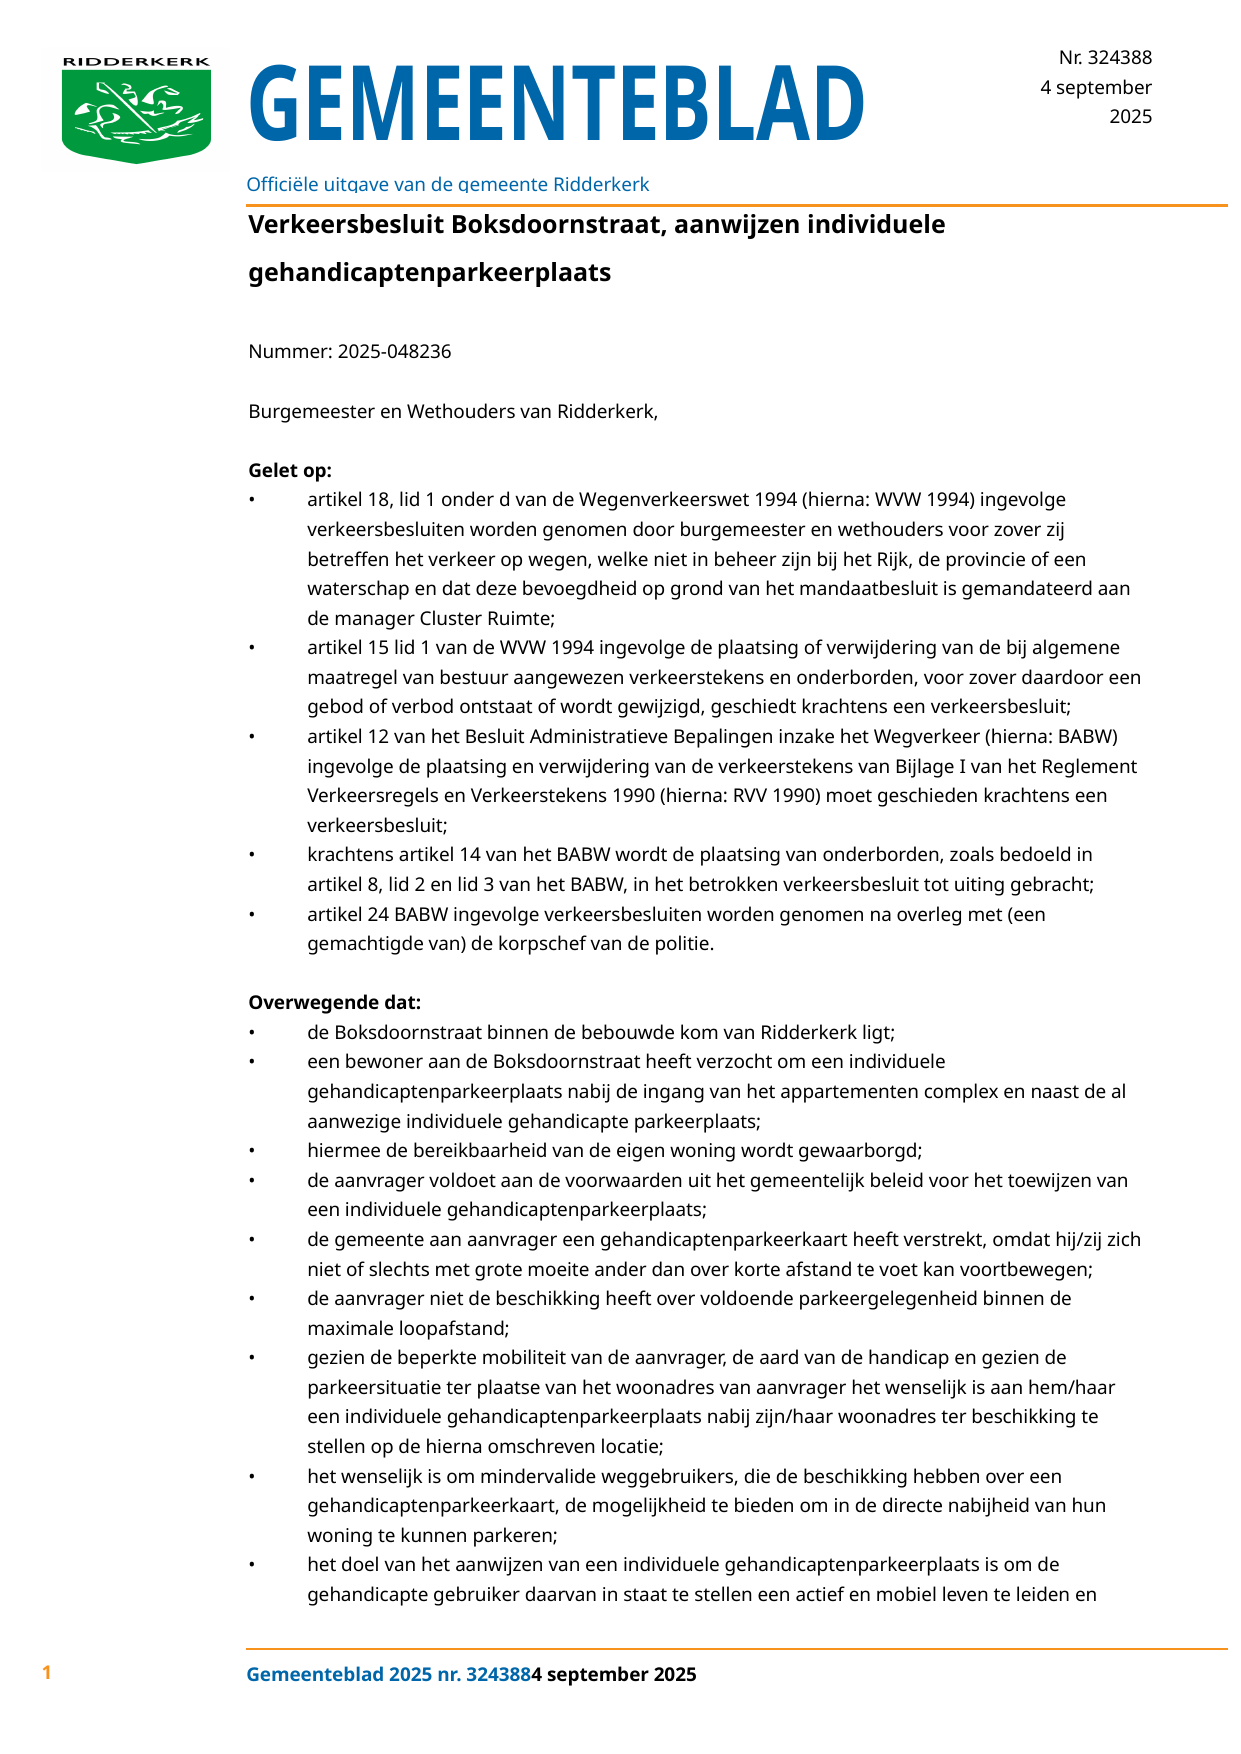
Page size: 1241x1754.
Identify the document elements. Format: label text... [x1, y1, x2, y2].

list artikel 24 BABW ingevolge verkeersbesluiten worden genomen na overleg met (een gemachtigde van) de korpschef van de politie. [248, 901, 1152, 956]
list krachtens artikel 14 van het BABW wordt de plaatsing van onderborden, zoals bedoeld in artikel 8, lid 2 en lid 3 van het BABW, in het betrokken verkeersbesluit tot uiting gebracht; [248, 842, 1152, 897]
list de Boksdoornstraat binnen de bebouwde kom van Ridderkerk ligt; [248, 1019, 1152, 1045]
text Verkeersbesluit Boksdoornstraat, aanwijzen individuele gehandicaptenparkeerplaats [248, 207, 1152, 288]
text Burgemeester en Wethouders van Ridderkerk, [248, 398, 1152, 423]
list het doel van het aanwijzen van een individuele gehandicaptenparkeerplaats is om de gehandicapte gebruiker daarvan in staat te stellen een actief en mobiel leven te leiden en [248, 1552, 1152, 1607]
list de gemeente aan aanvrager een gehandicaptenparkeerkaart heeft verstrekt, omdat hij/zij zich niet of slechts met grote moeite ander dan over korte afstand te voet kan voortbewegen; [248, 1226, 1152, 1281]
list hiermee de bereikbaarheid van de eigen woning wordt gewaarborgd; [248, 1137, 1152, 1163]
text Gelet op: [248, 457, 1152, 483]
picture [41, 47, 231, 172]
text Overwegende dat: [248, 989, 1152, 1015]
list de aanvrager niet de beschikking heeft over voldoende parkeergelegenheid binnen de maximale loopafstand; [248, 1285, 1152, 1341]
list een bewoner aan de Boksdoornstraat heeft verzocht om een individuele gehandicaptenparkeerplaats nabij de ingang van het appartementen complex en naast de al aanwezige individuele gehandicapte parkeerplaats; [248, 1049, 1152, 1133]
list gezien de beperkte mobiliteit van de aanvrager, de aard van de handicap en gezien de parkeersituatie ter plaatse van het woonadres van aanvrager het wenselijk is aan hem/haar een individuele gehandicaptenparkeerplaats nabij zijn/haar woonadres ter beschikking te stellen op de hierna omschreven locatie; [248, 1344, 1152, 1459]
list de aanvrager voldoet aan de voorwaarden uit het gemeentelijk beleid voor het toewijzen van een individuele gehandicaptenparkeerplaats; [248, 1167, 1152, 1222]
text Nummer: 2025-048236 [248, 339, 1152, 364]
list het wenselijk is om mindervalide weggebruikers, die de beschikking hebben over een gehandicaptenparkeerkaart, de mogelijkheid te bieden om in de directe nabijheid van hun woning te kunnen parkeren; [248, 1463, 1152, 1548]
list artikel 15 lid 1 van de WVW 1994 ingevolge de plaatsing of verwijdering van de bij algemene maatregel van bestuur aangewezen verkeerstekens en onderborden, voor zover daardoor een gebod of verbod ontstaat of wordt gewijzigd, geschiedt krachtens een verkeersbesluit; [248, 634, 1152, 719]
list artikel 18, lid 1 onder d van de Wegenverkeerswet 1994 (hierna: WVW 1994) ingevolge verkeersbesluiten worden genomen door burgemeester en wethouders voor zover zij betreffen het verkeer op wegen, welke niet in beheer zijn bij het Rijk, de provincie of een waterschap en dat deze bevoegdheid op grond van het mandaatbesluit is gemandateerd aan de manager Cluster Ruimte; [248, 487, 1152, 631]
list artikel 12 van het Besluit Administratieve Bepalingen inzake het Wegverkeer (hierna: BABW) ingevolge de plaatsing en verwijdering van de verkeerstekens van Bijlage I van het Reglement Verkeersregels en Verkeerstekens 1990 (hierna: RVV 1990) moet geschieden krachtens een verkeersbesluit; [248, 723, 1152, 838]
